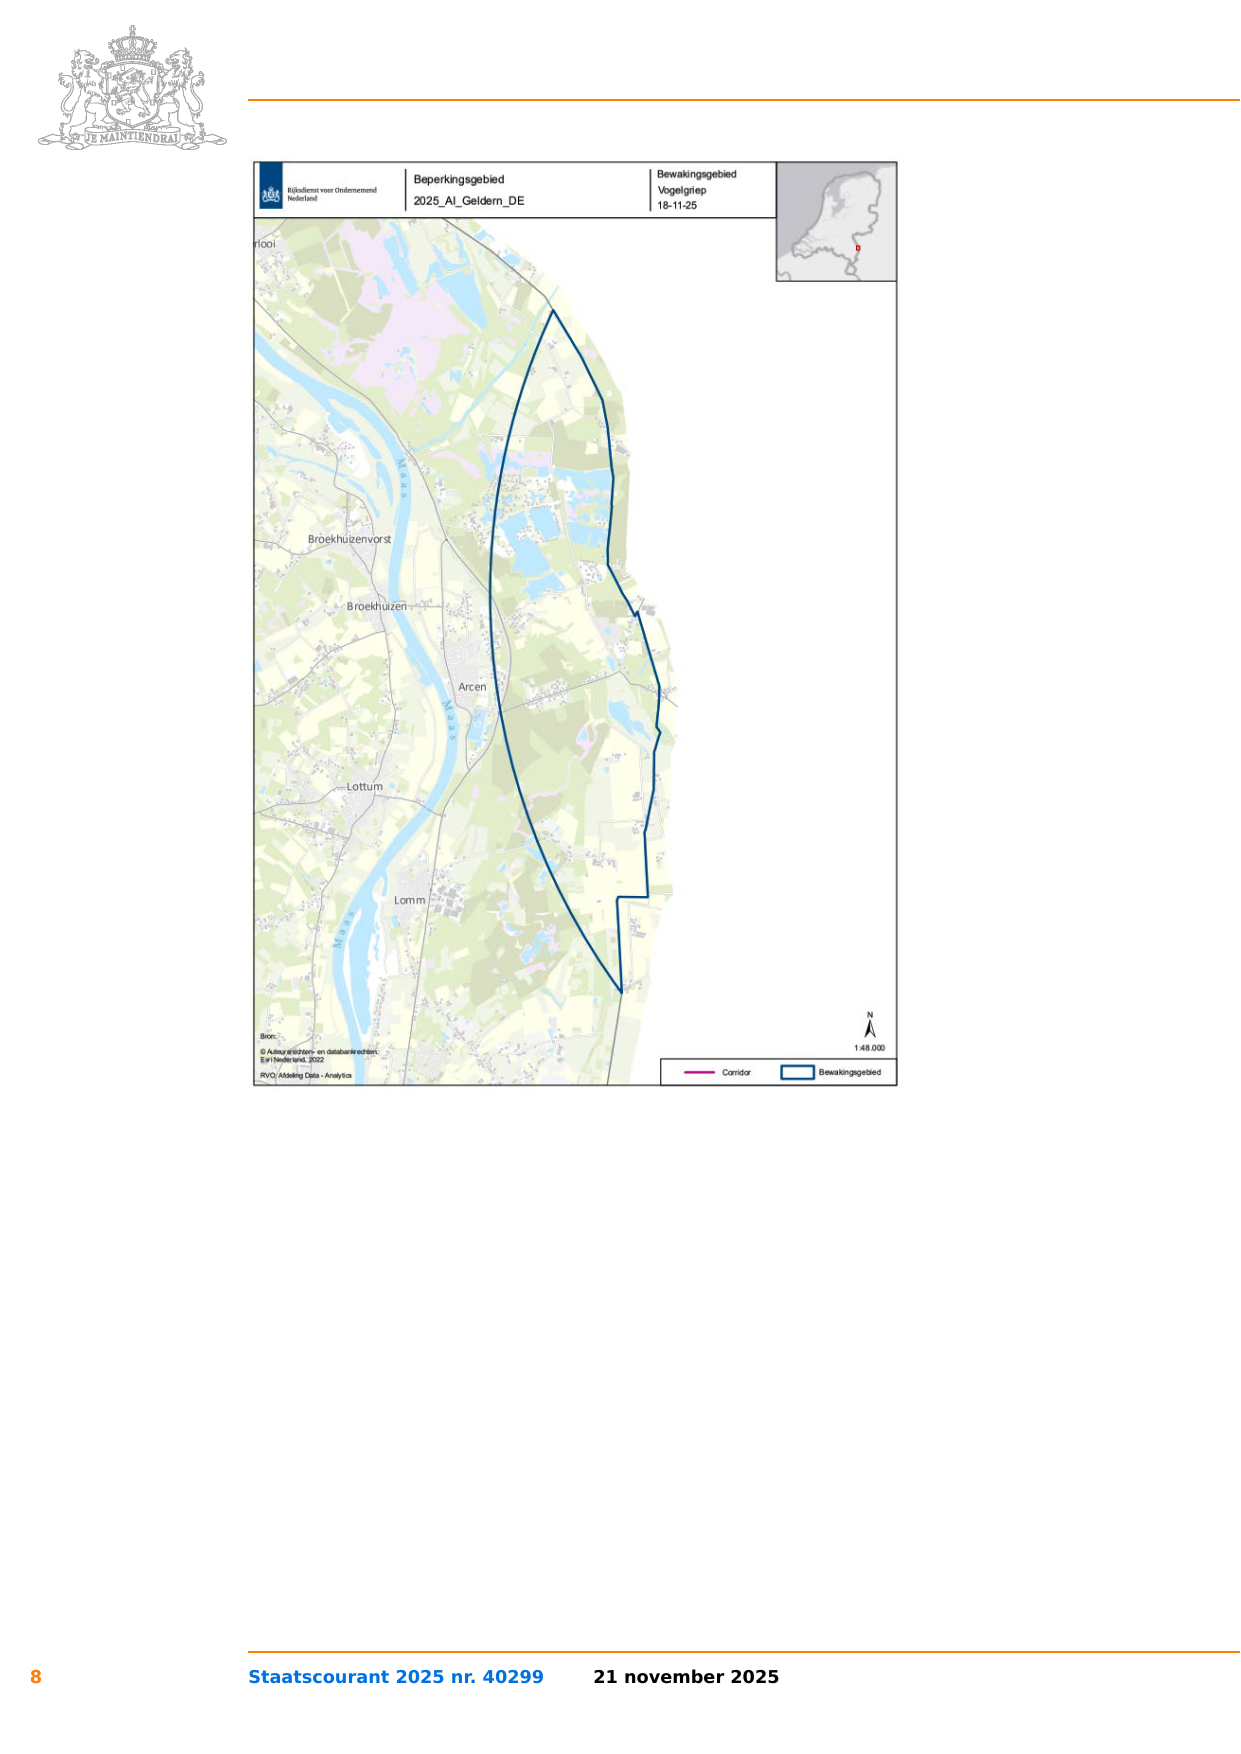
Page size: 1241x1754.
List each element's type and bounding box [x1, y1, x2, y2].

picture [248, 151, 904, 1097]
picture [38, 25, 227, 150]
